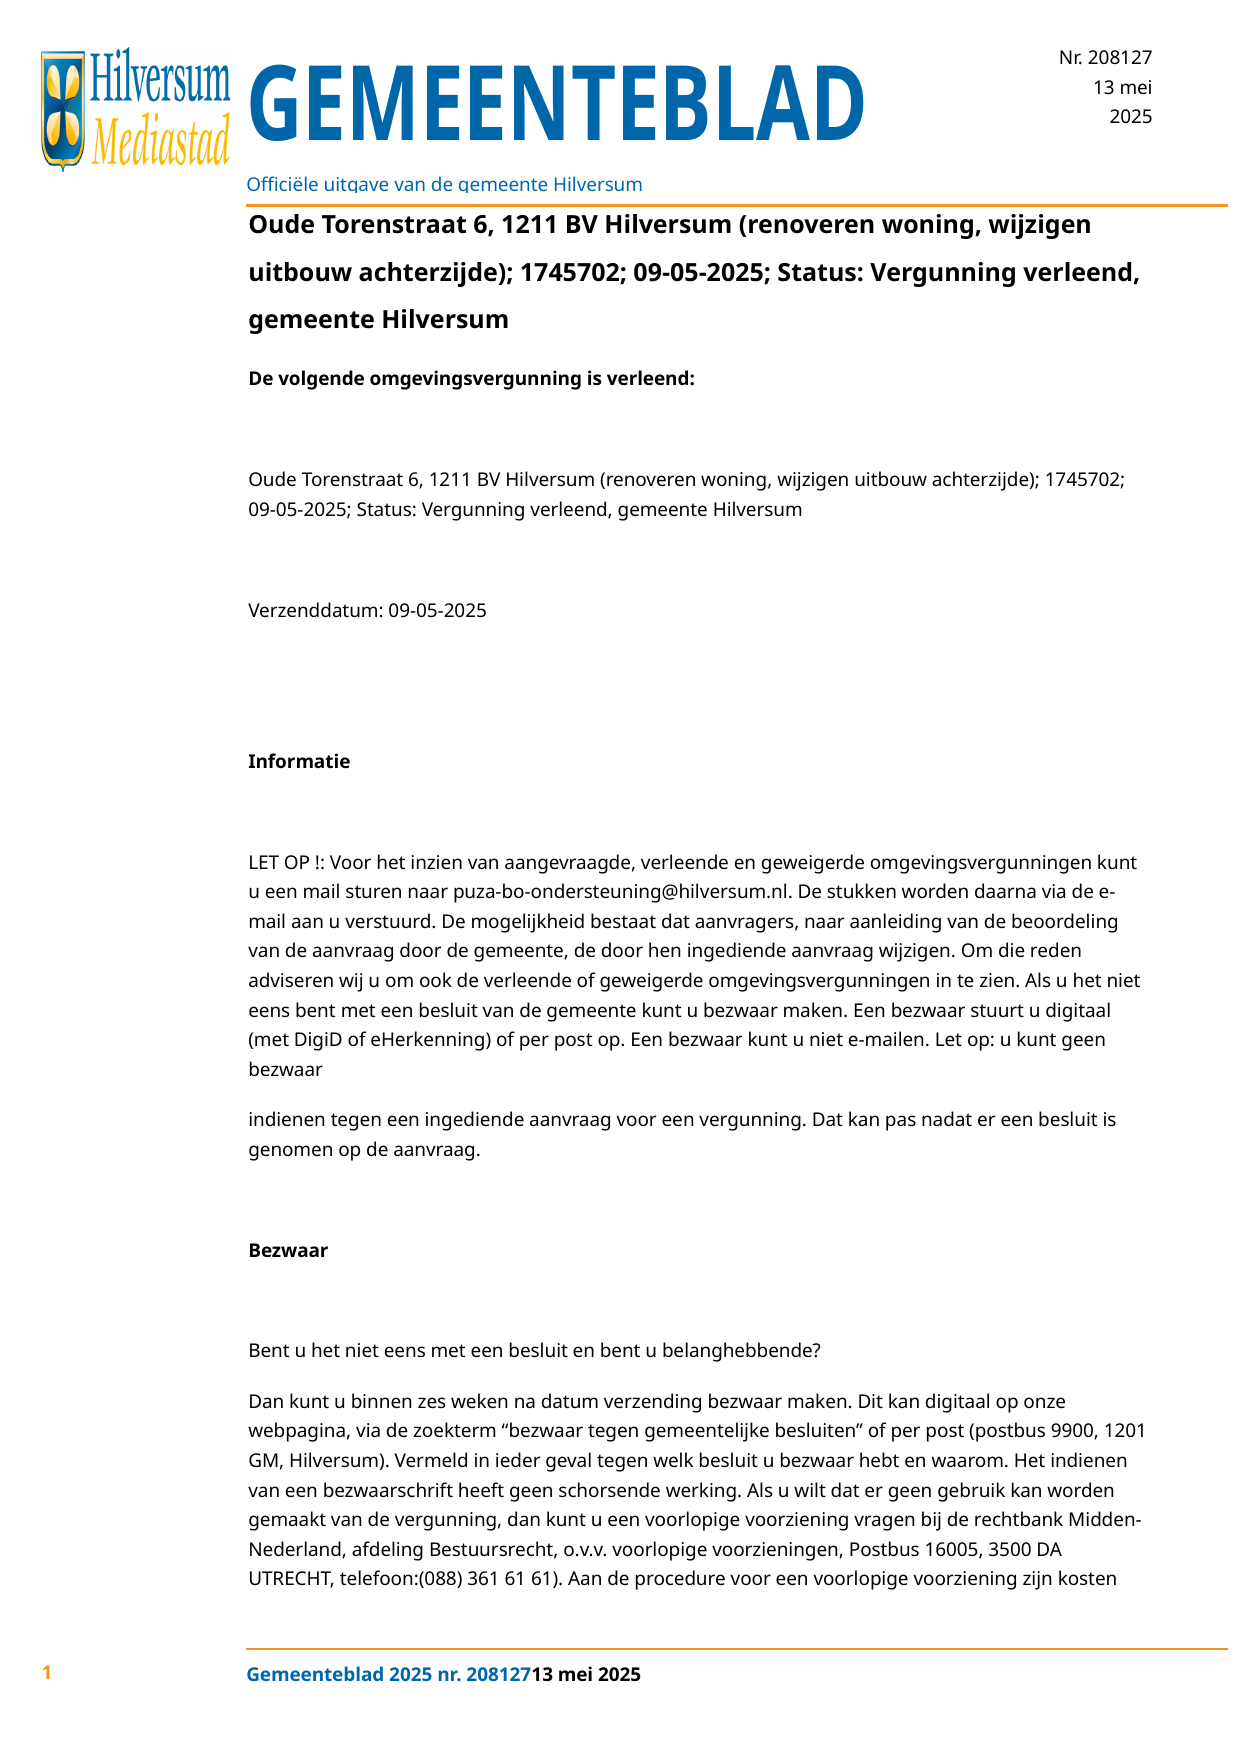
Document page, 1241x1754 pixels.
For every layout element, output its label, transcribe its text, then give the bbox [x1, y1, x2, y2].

text Oude Torenstraat 6, 1211 BV Hilversum (renoveren woning, wijzigen uitbouw achterzijde); 1745702; 09-05-2025; Status: Vergunning verleend, gemeente Hilversum [248, 207, 1152, 336]
text LET OP !: Voor het inzien van aangevraagde, verleende en geweigerde omgevingsvergunningen kunt u een mail sturen naar puza-bo-ondersteuning@hilversum.nl. De stukken worden daarna via de e-mail aan u verstuurd. De mogelijkheid bestaat dat aanvragers, naar aanleiding van de beoordeling van de aanvraag door de gemeente, de door hen ingediende aanvraag wijzigen. Om die reden adviseren wij u om ook de verleende of geweigerde omgevingsvergunningen in te zien. Als u het niet eens bent met een besluit van de gemeente kunt u bezwaar maken. Een bezwaar stuurt u digitaal (met DigiD of eHerkenning) of per post op. Een bezwaar kunt u niet e-mailen. Let op: u kunt geen bezwaar [248, 849, 1152, 1082]
text indienen tegen een ingediende aanvraag voor een vergunning. Dat kan pas nadat er een besluit is genomen op de aanvraag. [248, 1106, 1152, 1162]
text Verzenddatum: 09-05-2025 [248, 597, 1152, 622]
picture [41, 47, 231, 172]
text Oude Torenstraat 6, 1211 BV Hilversum (renoveren woning, wijzigen uitbouw achterzijde); 1745702; 09-05-2025; Status: Vergunning verleend, gemeente Hilversum [248, 466, 1152, 522]
text Informatie [248, 748, 1152, 774]
text Bezwaar [248, 1237, 1152, 1262]
text Dan kunt u binnen zes weken na datum verzending bezwaar maken. Dit kan digitaal op onze webpagina, via de zoekterm “bezwaar tegen gemeentelijke besluiten” of per post (postbus 9900, 1201 GM, Hilversum). Vermeld in ieder geval tegen welk besluit u bezwaar hebt en waarom. Het indienen van een bezwaarschrift heeft geen schorsende werking. Als u wilt dat er geen gebruik kan worden gemaakt van de vergunning, dan kunt u een voorlopige voorziening vragen bij de rechtbank Midden-Nederland, afdeling Bestuursrecht, o.v.v. voorlopige voorzieningen, Postbus 16005, 3500 DA UTRECHT, telefoon:(088) 361 61 61). Aan de procedure voor een voorlopige voorziening zijn kosten [248, 1388, 1152, 1591]
text Bent u het niet eens met een besluit en bent u belanghebbende? [248, 1338, 1152, 1363]
text De volgende omgevingsvergunning is verleend: [248, 366, 1152, 391]
